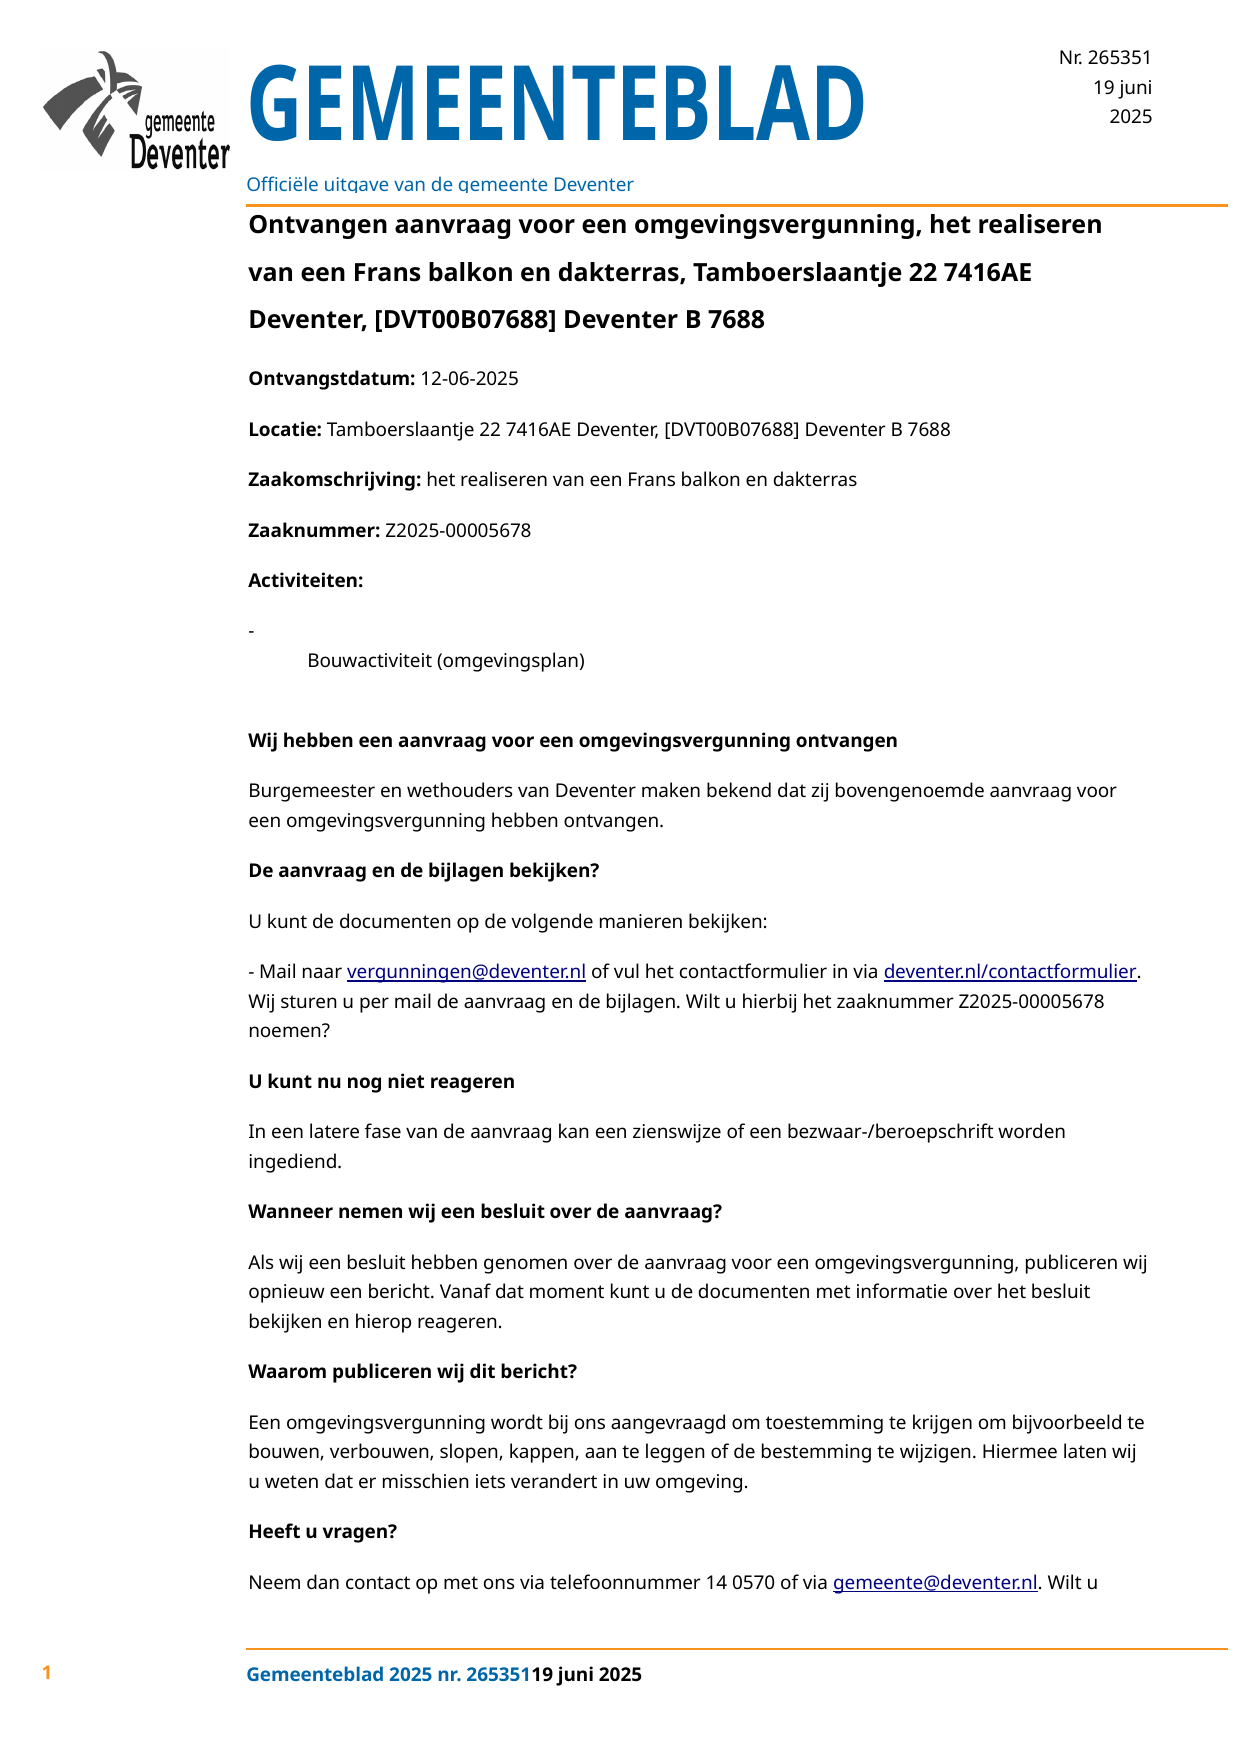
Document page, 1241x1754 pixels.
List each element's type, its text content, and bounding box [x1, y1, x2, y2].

text U kunt nu nog niet reageren [248, 1068, 1152, 1094]
picture [41, 47, 231, 172]
text Ontvangen aanvraag voor een omgevingsvergunning, het realiseren van een Frans balkon en dakterras, Tamboerslaantje 22 7416AE Deventer, [DVT00B07688] Deventer B 7688 [248, 207, 1152, 336]
text Activiteiten: [248, 567, 1152, 593]
text U kunt de documenten op de volgende manieren bekijken: [248, 908, 1152, 934]
text Wanneer nemen wij een besluit over de aanvraag? [248, 1198, 1152, 1224]
text Neem dan contact op met ons via telefoonnummer 14 0570 of via gemeente@deventer.nl. Wilt u [248, 1569, 1152, 1594]
text Burgemeester en wethouders van Deventer maken bekend dat zij bovengenoemde aanvraag voor een omgevingsvergunning hebben ontvangen. [248, 778, 1152, 833]
text Heeft u vragen? [248, 1518, 1152, 1544]
text Als wij een besluit hebben genomen over de aanvraag voor een omgevingsvergunning, publiceren wij opnieuw een bericht. Vanaf dat moment kunt u de documenten met informatie over het besluit bekijken en hierop reageren. [248, 1249, 1152, 1334]
text De aanvraag en de bijlagen bekijken? [248, 858, 1152, 883]
text In een latere fase van de aanvraag kan een zienswijze of een bezwaar-/beroepschrift worden ingediend. [248, 1118, 1152, 1174]
list Bouwactiviteit (omgevingsplan) [248, 647, 1152, 673]
text Waarom publiceren wij dit bericht? [248, 1358, 1152, 1384]
text - Mail naar vergunningen@deventer.nl of vul het contactformulier in via deventer.nl/contactformulier. Wij sturen u per mail de aanvraag en de bijlagen. Wilt u hierbij het zaaknummer Z2025-00005678 noemen? [248, 958, 1152, 1043]
text Zaaknummer: Z2025-00005678 [248, 517, 1152, 542]
text Wij hebben een aanvraag voor een omgevingsvergunning ontvangen [248, 727, 1152, 753]
text Zaakomschrijving: het realiseren van een Frans balkon en dakterras [248, 466, 1152, 492]
text Ontvangstdatum: 12-06-2025 [248, 366, 1152, 391]
text Een omgevingsvergunning wordt bij ons aangevraagd om toestemming te krijgen om bijvoorbeeld te bouwen, verbouwen, slopen, kappen, aan te leggen of de bestemming te wijzigen. Hiermee laten wij u weten dat er misschien iets verandert in uw omgeving. [248, 1409, 1152, 1494]
text Locatie: Tamboerslaantje 22 7416AE Deventer, [DVT00B07688] Deventer B 7688 [248, 416, 1152, 442]
